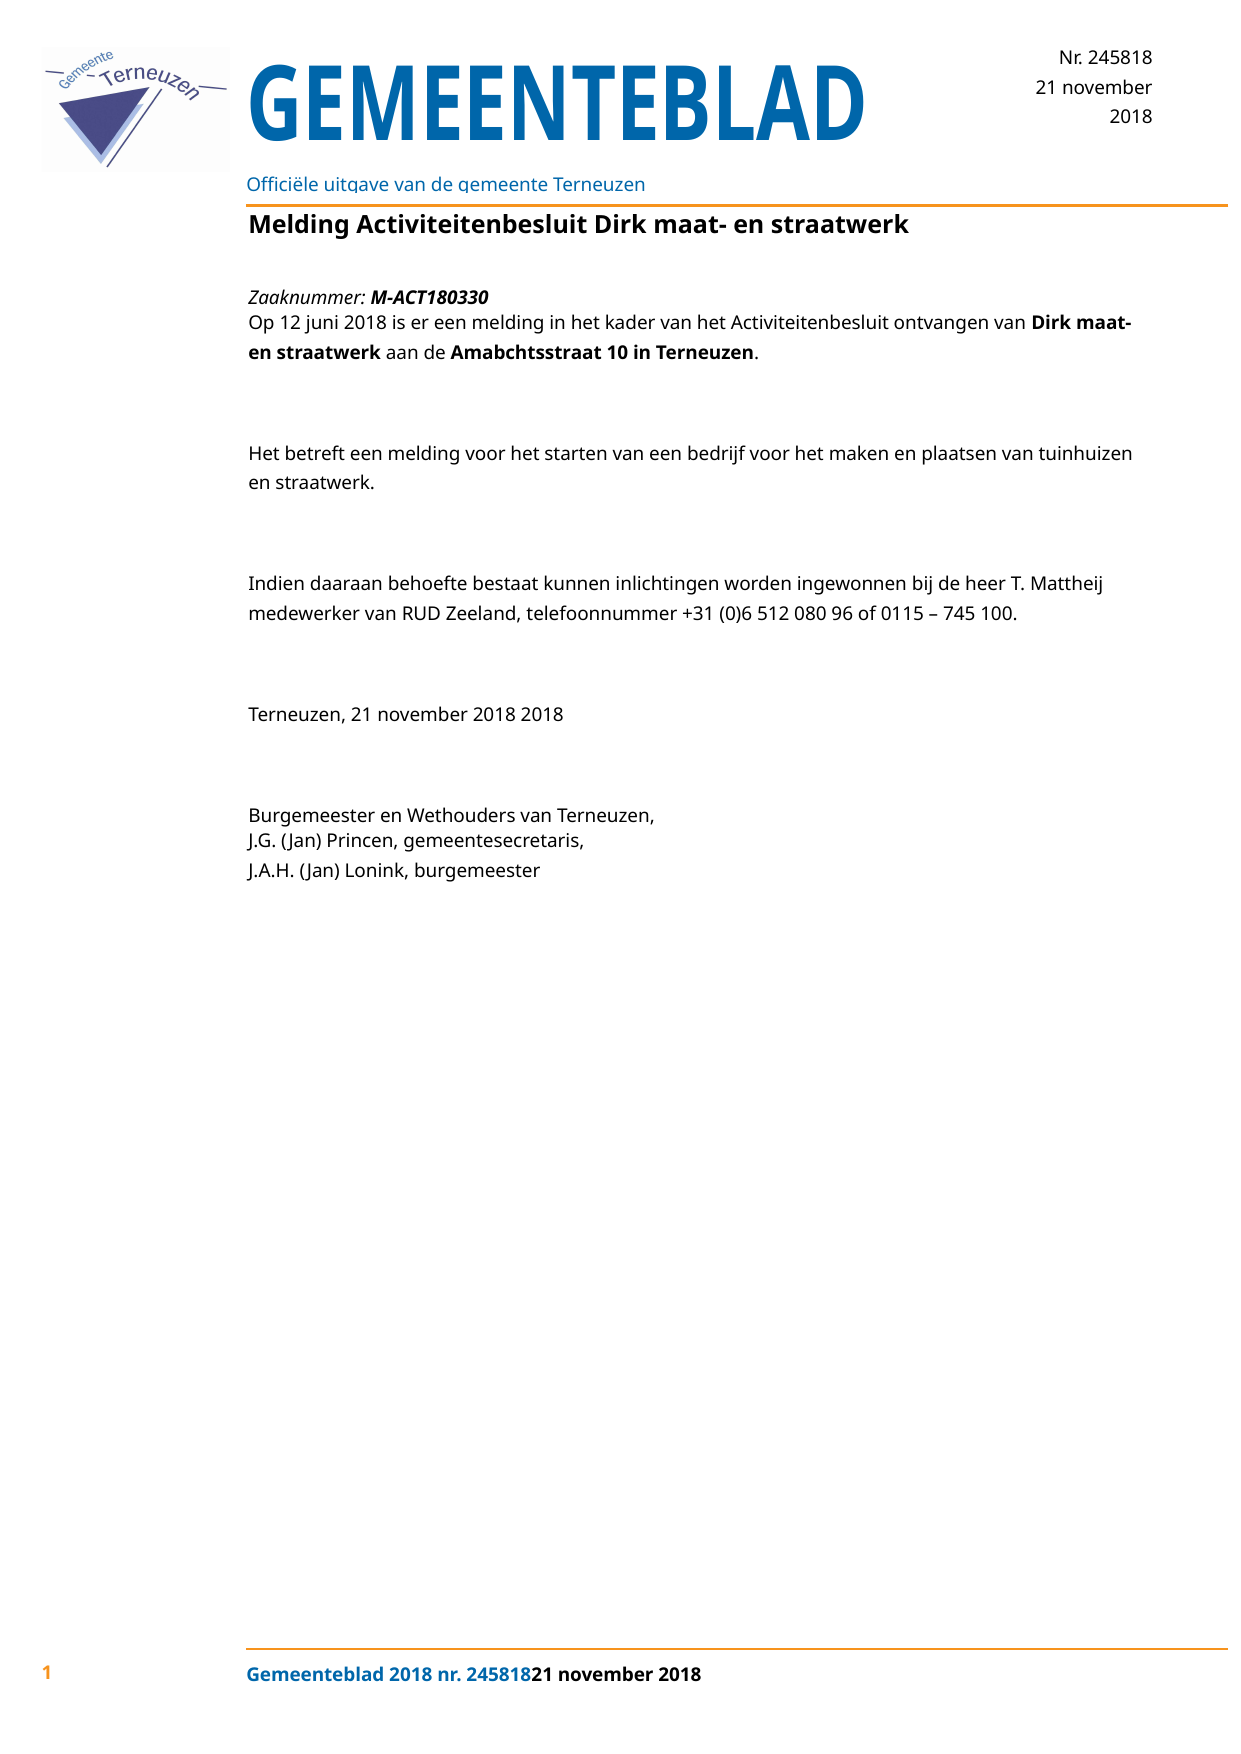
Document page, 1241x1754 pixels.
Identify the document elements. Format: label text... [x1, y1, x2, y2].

table_cell J.G. (Jan) Princen, gemeentesecretaris, J.A.H. (Jan) Lonink, burgemeester [248, 828, 700, 942]
text Terneuzen, 21 november 2018 2018 [248, 701, 1152, 727]
table_cell [700, 942, 1152, 968]
text Indien daaraan behoefte bestaat kunnen inlichtingen worden ingewonnen bij de heer T. Mattheij medewerker van RUD Zeeland, telefoonnummer +31 (0)6 512 080 96 of 0115 – 745 100. [248, 570, 1152, 626]
picture [41, 47, 231, 172]
table_cell [700, 994, 1152, 1019]
text Melding Activiteitenbesluit Dirk maat- en straatwerk [248, 207, 1152, 241]
text Het betreft een melding voor het starten van een bedrijf voor het maken en plaatsen van tuinhuizen en straatwerk. [248, 440, 1152, 495]
table_cell [248, 994, 700, 1019]
table_cell [248, 942, 700, 968]
text Zaaknummer: M-ACT180330 [248, 284, 1152, 309]
text Op 12 juni 2018 is er een melding in het kader van het Activiteitenbesluit ontvangen van Dirk maat- en straatwerk aan de Amabchtsstraat 10 in Terneuzen. [248, 309, 1152, 365]
table_cell [248, 968, 1152, 993]
table_cell [700, 828, 1152, 942]
table_header Burgemeester en Wethouders van Terneuzen, [248, 802, 1152, 827]
